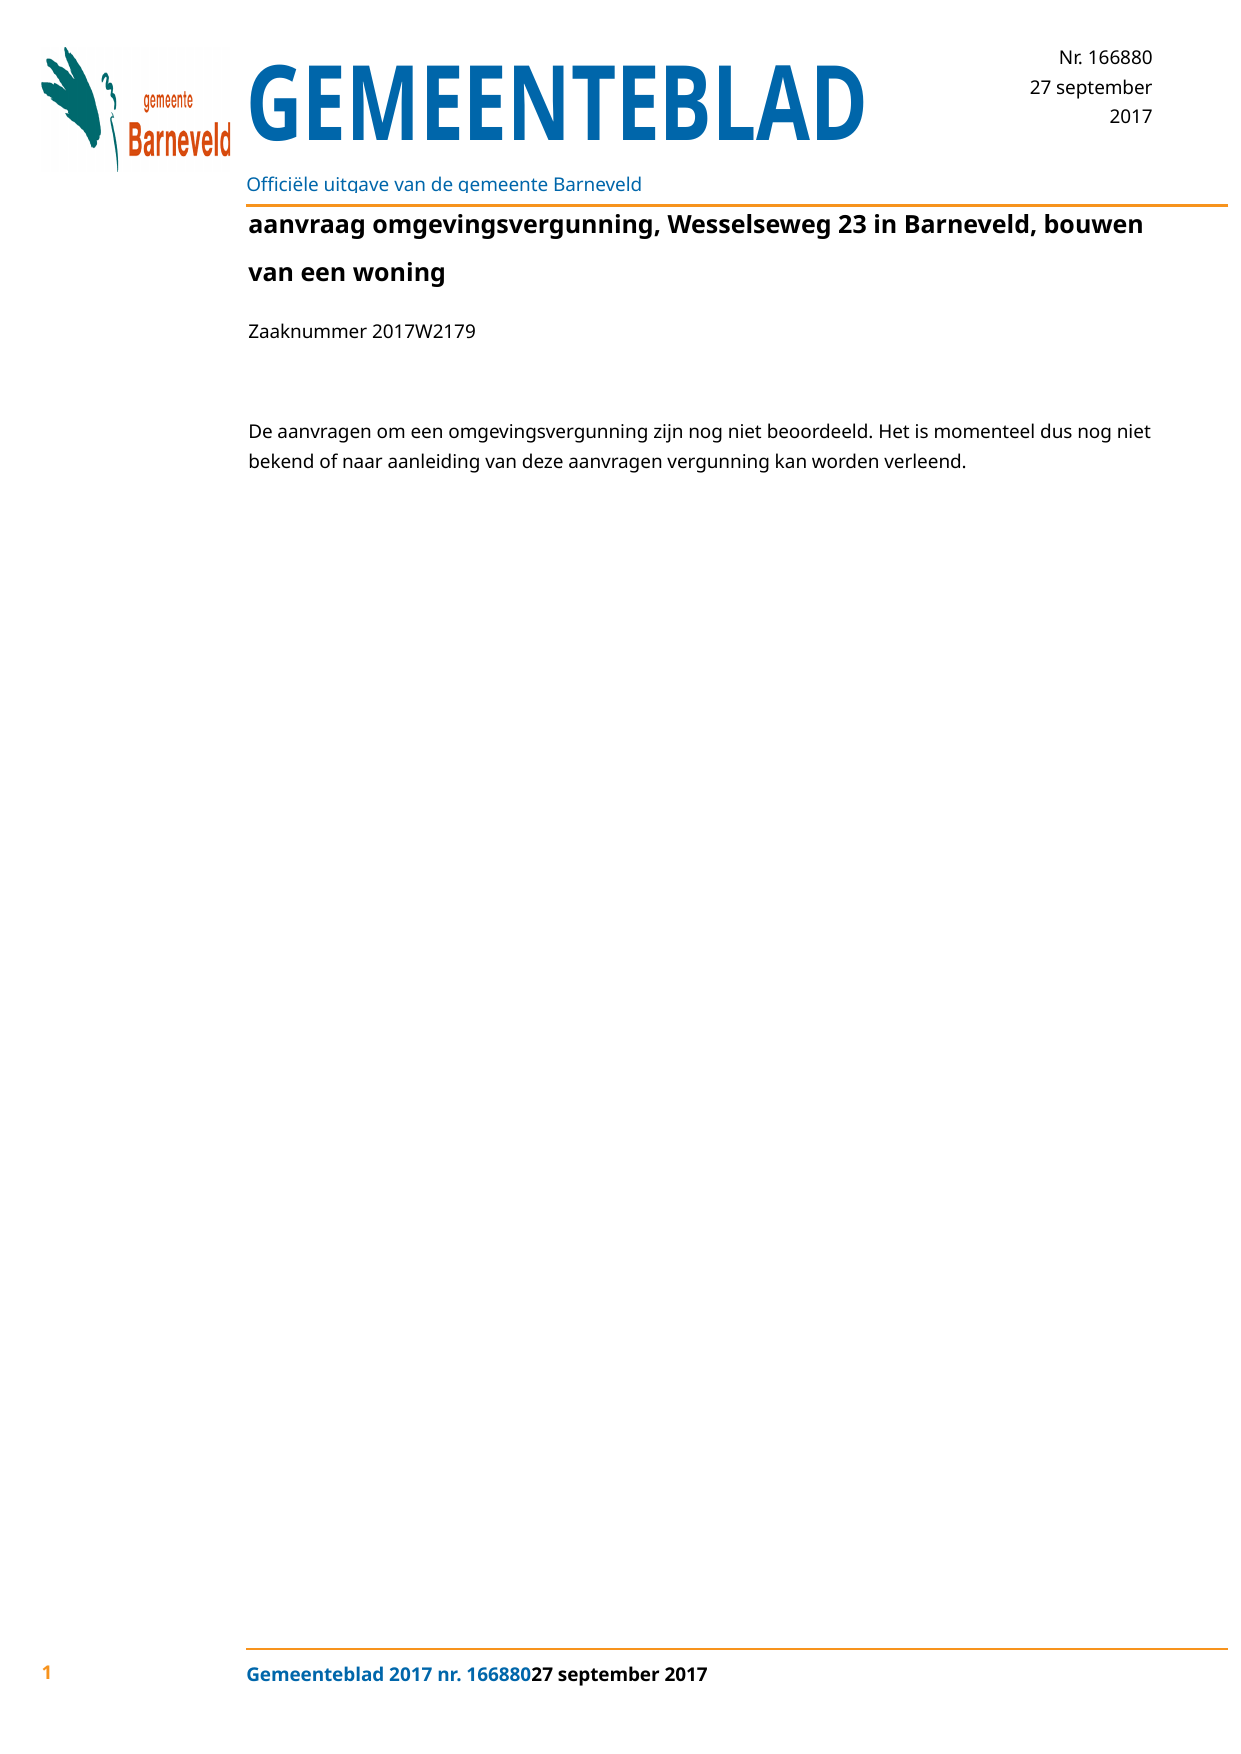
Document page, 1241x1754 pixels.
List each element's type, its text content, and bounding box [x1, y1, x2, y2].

text aanvraag omgevingsvergunning, Wesselseweg 23 in Barneveld, bouwen van een woning [248, 207, 1152, 288]
text Zaaknummer 2017W2179 [248, 318, 1152, 344]
picture [41, 47, 231, 172]
text De aanvragen om een omgevingsvergunning zijn nog niet beoordeeld. Het is momenteel dus nog niet bekend of naar aanleiding van deze aanvragen vergunning kan worden verleend. [248, 419, 1152, 474]
